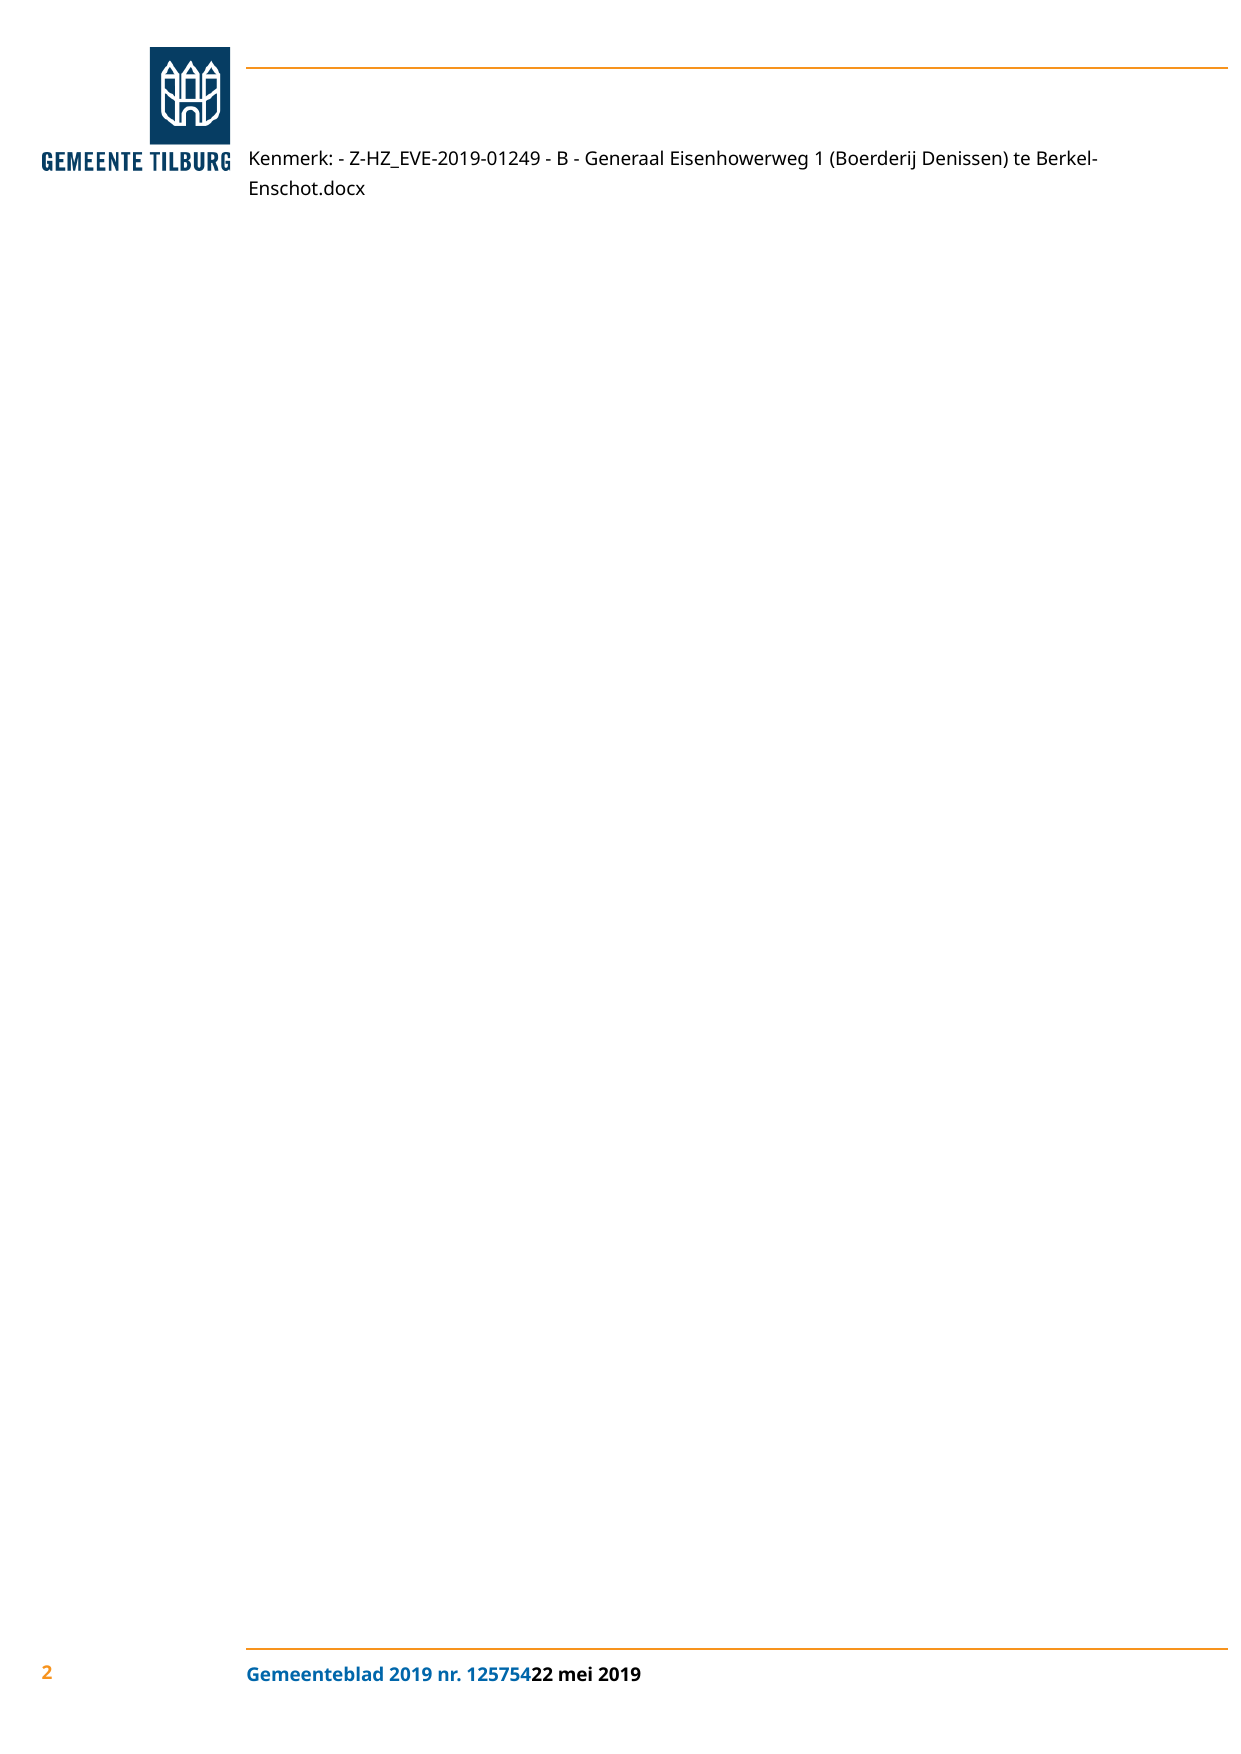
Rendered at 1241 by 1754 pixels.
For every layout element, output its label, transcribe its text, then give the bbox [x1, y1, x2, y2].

text Kenmerk: - Z-HZ_EVE-2019-01249 - B - Generaal Eisenhowerweg 1 (Boerderij Denissen) te Berkel-Enschot.docx [248, 145, 1152, 201]
picture [41, 47, 231, 172]
